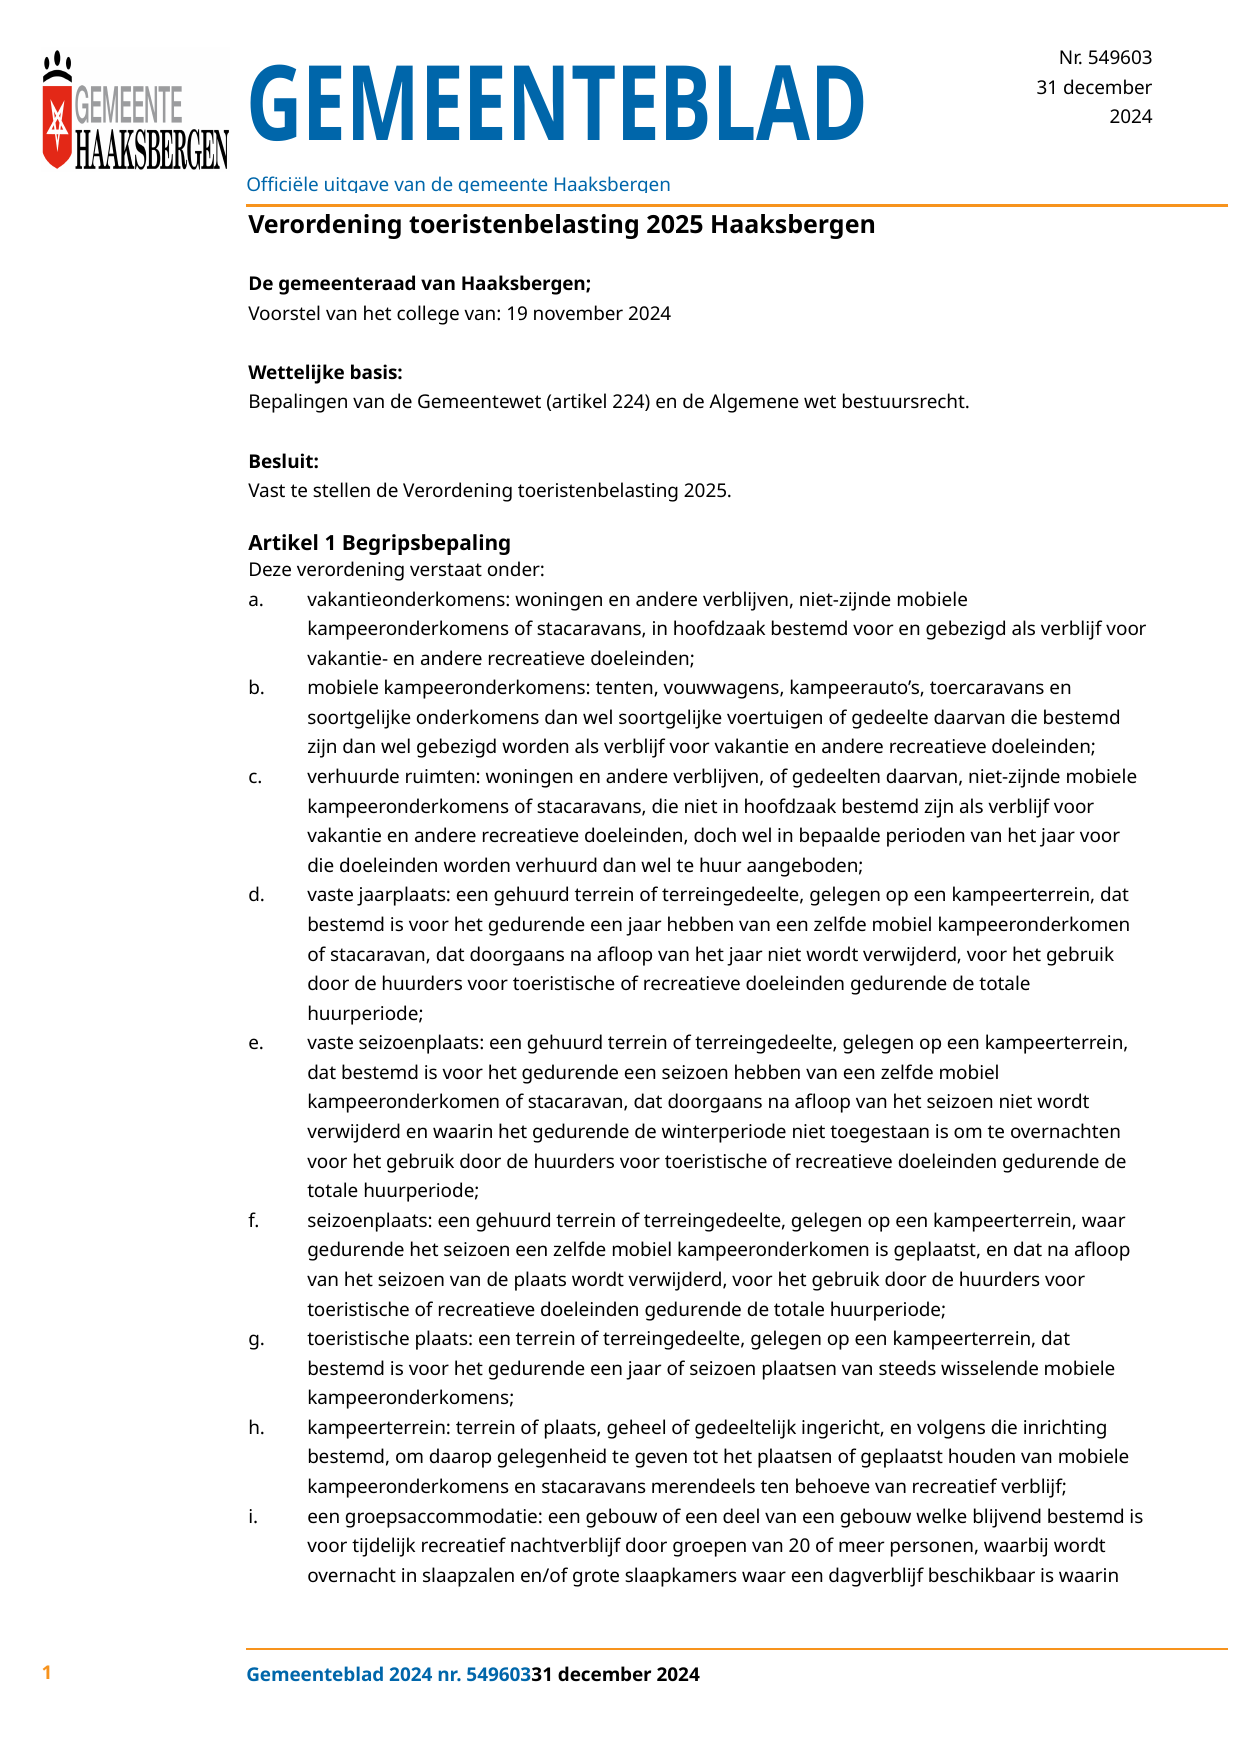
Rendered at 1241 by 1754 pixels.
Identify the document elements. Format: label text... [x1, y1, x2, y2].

text Voorstel van het college van: 19 november 2024 [248, 300, 1152, 326]
list vaste seizoenplaats: een gehuurd terrein of terreingedeelte, gelegen op een kampeerterrein, dat bestemd is voor het gedurende een seizoen hebben van een zelfde mobiel kampeeronderkomen of stacaravan, dat doorgaans na afloop van het seizoen niet wordt verwijderd en waarin het gedurende de winterperiode niet toegestaan is om te overnachten voor het gebruik door de huurders voor toeristische of recreatieve doeleinden gedurende de totale huurperiode; [248, 1029, 1152, 1203]
text Wettelijke basis: [248, 359, 1152, 385]
list toeristische plaats: een terrein of terreingedeelte, gelegen op een kampeerterrein, dat bestemd is voor het gedurende een jaar of seizoen plaatsen van steeds wisselende mobiele kampeeronderkomens; [248, 1325, 1152, 1410]
list verhuurde ruimten: woningen en andere verblijven, of gedeelten daarvan, niet-zijnde mobiele kampeeronderkomens of stacaravans, die niet in hoofdzaak bestemd zijn als verblijf voor vakantie en andere recreatieve doeleinden, doch wel in bepaalde perioden van het jaar voor die doeleinden worden verhuurd dan wel te huur aangeboden; [248, 763, 1152, 878]
text Deze verordening verstaat onder: [248, 556, 1152, 582]
text Vast te stellen de Verordening toeristenbelasting 2025. [248, 477, 1152, 503]
list vaste jaarplaats: een gehuurd terrein of terreingedeelte, gelegen op een kampeerterrein, dat bestemd is voor het gedurende een jaar hebben van een zelfde mobiel kampeeronderkomen of stacaravan, dat doorgaans na afloop van het jaar niet wordt verwijderd, voor het gebruik door de huurders voor toeristische of recreatieve doeleinden gedurende de totale huurperiode; [248, 882, 1152, 1026]
text Artikel 1 Begripsbepaling [248, 528, 1152, 556]
list mobiele kampeeronderkomens: tenten, vouwwagens, kampeerauto’s, toercaravans en soortgelijke onderkomens dan wel soortgelijke voertuigen of gedeelte daarvan die bestemd zijn dan wel gebezigd worden als verblijf voor vakantie en andere recreatieve doeleinden; [248, 674, 1152, 759]
list vakantieonderkomens: woningen en andere verblijven, niet-zijnde mobiele kampeeronderkomens of stacaravans, in hoofdzaak bestemd voor en gebezigd als verblijf voor vakantie- en andere recreatieve doeleinden; [248, 586, 1152, 671]
text Besluit: [248, 448, 1152, 473]
text De gemeenteraad van Haaksbergen; [248, 270, 1152, 296]
list een groepsaccommodatie: een gebouw of een deel van een gebouw welke blijvend bestemd is voor tijdelijk recreatief nachtverblijf door groepen van 20 of meer personen, waarbij wordt overnacht in slaapzalen en/of grote slaapkamers waar een dagverblijf beschikbaar is waarin [248, 1503, 1152, 1588]
text Bepalingen van de Gemeentewet (artikel 224) en de Algemene wet bestuursrecht. [248, 389, 1152, 414]
text Verordening toeristenbelasting 2025 Haaksbergen [248, 207, 1152, 241]
list seizoenplaats: een gehuurd terrein of terreingedeelte, gelegen op een kampeerterrein, waar gedurende het seizoen een zelfde mobiel kampeeronderkomen is geplaatst, en dat na afloop van het seizoen van de plaats wordt verwijderd, voor het gebruik door de huurders voor toeristische of recreatieve doeleinden gedurende de totale huurperiode; [248, 1207, 1152, 1322]
picture [41, 47, 231, 172]
list kampeerterrein: terrein of plaats, geheel of gedeeltelijk ingericht, en volgens die inrichting bestemd, om daarop gelegenheid te geven tot het plaatsen of geplaatst houden van mobiele kampeeronderkomens en stacaravans merendeels ten behoeve van recreatief verblijf; [248, 1414, 1152, 1499]
